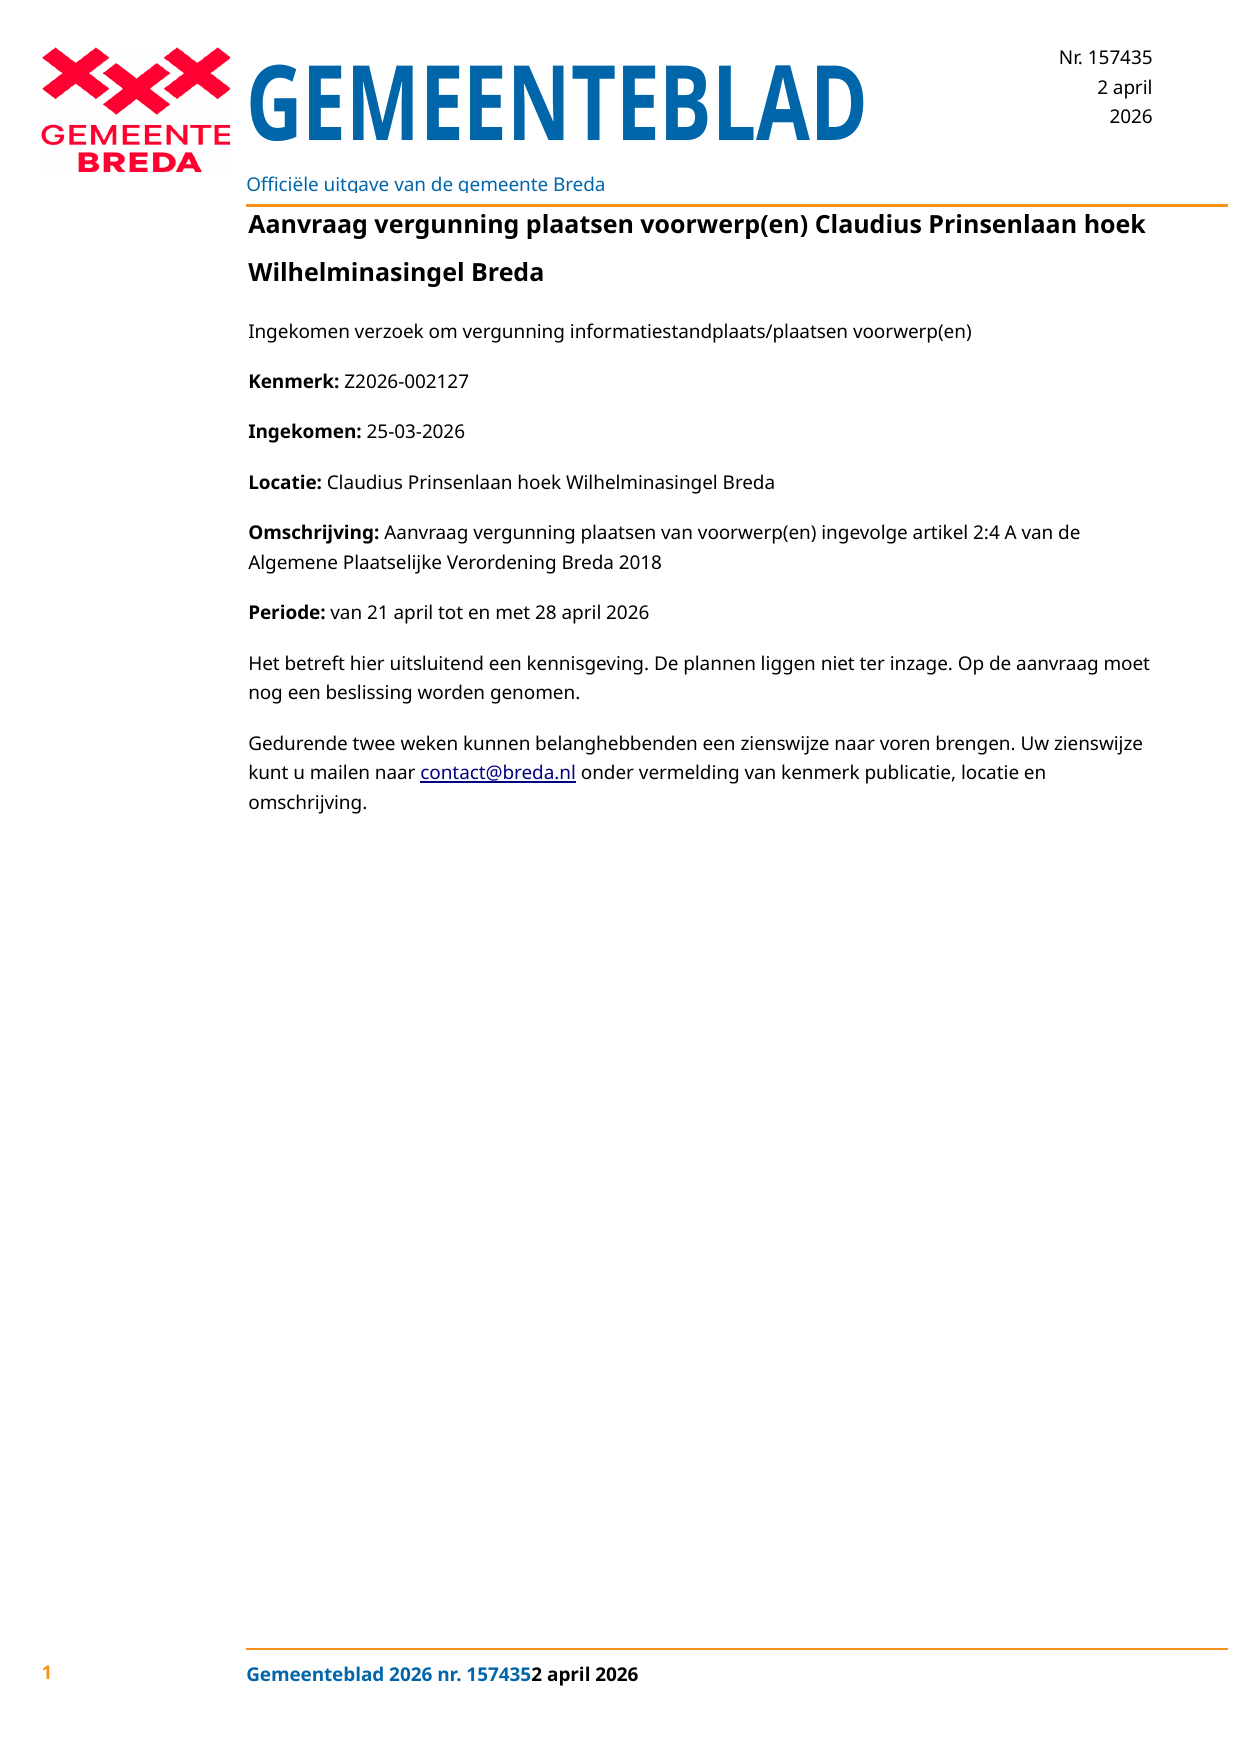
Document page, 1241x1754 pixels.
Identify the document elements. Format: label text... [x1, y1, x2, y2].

picture [41, 47, 231, 172]
text Gedurende twee weken kunnen belanghebbenden een zienswijze naar voren brengen. Uw zienswijze kunt u mailen naar contact@breda.nl onder vermelding van kenmerk publicatie, locatie en omschrijving. [248, 730, 1152, 815]
text Omschrijving: Aanvraag vergunning plaatsen van voorwerp(en) ingevolge artikel 2:4 A van de Algemene Plaatselijke Verordening Breda 2018 [248, 519, 1152, 575]
text Kenmerk: Z2026-002127 [248, 368, 1152, 394]
text Locatie: Claudius Prinsenlaan hoek Wilhelminasingel Breda [248, 469, 1152, 495]
text Aanvraag vergunning plaatsen voorwerp(en) Claudius Prinsenlaan hoek Wilhelminasingel Breda [248, 207, 1152, 288]
text Ingekomen: 25-03-2026 [248, 419, 1152, 444]
text Het betreft hier uitsluitend een kennisgeving. De plannen liggen niet ter inzage. Op de aanvraag moet nog een beslissing worden genomen. [248, 650, 1152, 705]
text Periode: van 21 april tot en met 28 april 2026 [248, 599, 1152, 625]
text Ingekomen verzoek om vergunning informatiestandplaats/plaatsen voorwerp(en) [248, 318, 1152, 344]
